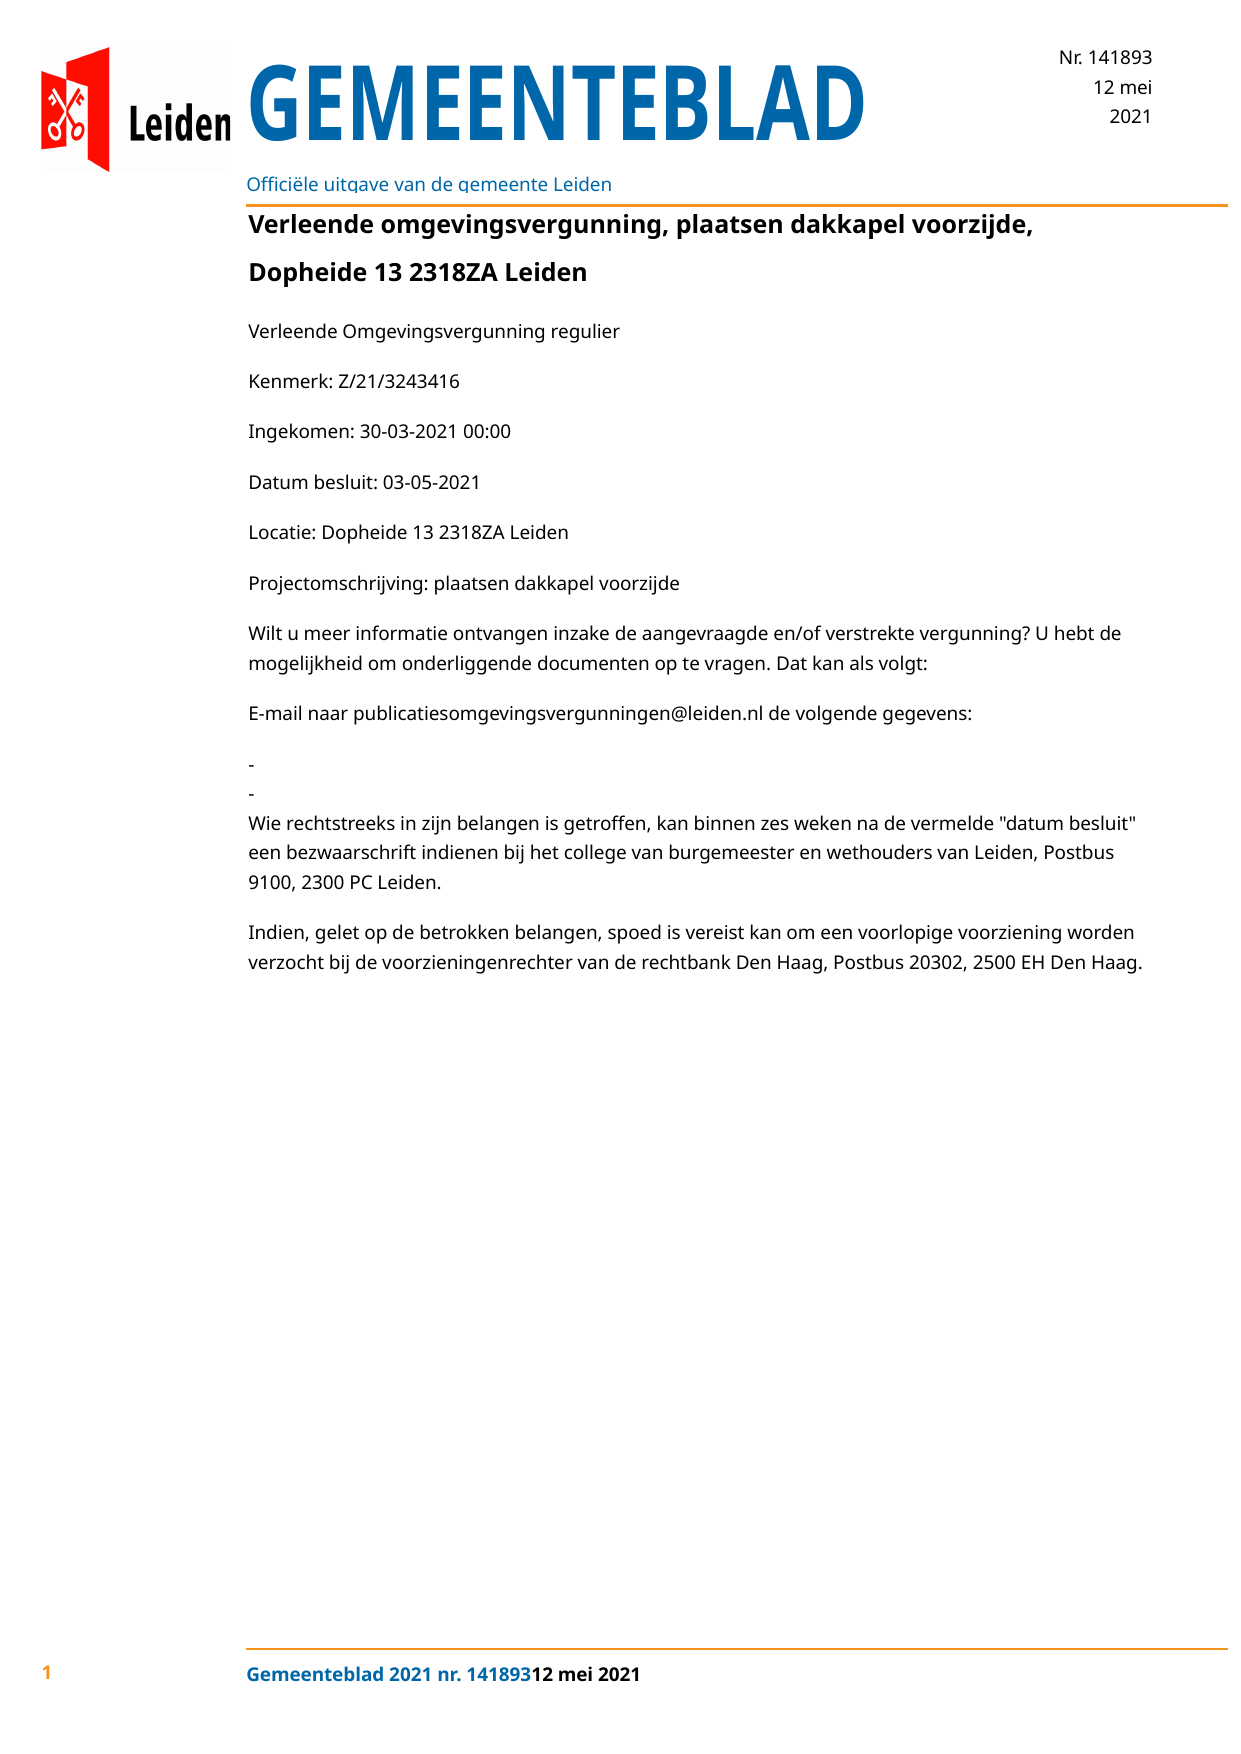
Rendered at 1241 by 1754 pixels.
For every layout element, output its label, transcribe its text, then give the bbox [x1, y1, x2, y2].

text Indien, gelet op de betrokken belangen, spoed is vereist kan om een voorlopige voorziening worden verzocht bij de voorzieningenrechter van de rechtbank Den Haag, Postbus 20302, 2500 EH Den Haag. [248, 919, 1152, 975]
picture [41, 47, 231, 172]
text Verleende omgevingsvergunning, plaatsen dakkapel voorzijde, Dopheide 13 2318ZA Leiden [248, 207, 1152, 288]
text E-mail naar publicatiesomgevingsvergunningen@leiden.nl de volgende gegevens: [248, 700, 1152, 726]
text Datum besluit: 03-05-2021 [248, 469, 1152, 495]
text Wilt u meer informatie ontvangen inzake de aangevraagde en/of verstrekte vergunning? U hebt de mogelijkheid om onderliggende documenten op te vragen. Dat kan als volgt: [248, 620, 1152, 676]
text Locatie: Dopheide 13 2318ZA Leiden [248, 519, 1152, 545]
text Wie rechtstreeks in zijn belangen is getroffen, kan binnen zes weken na de vermelde "datum besluit" een bezwaarschrift indienen bij het college van burgemeester en wethouders van Leiden, Postbus 9100, 2300 PC Leiden. [248, 810, 1152, 895]
text Kenmerk: Z/21/3243416 [248, 368, 1152, 394]
text Ingekomen: 30-03-2021 00:00 [248, 419, 1152, 444]
text Verleende Omgevingsvergunning regulier [248, 318, 1152, 344]
text Projectomschrijving: plaatsen dakkapel voorzijde [248, 570, 1152, 596]
